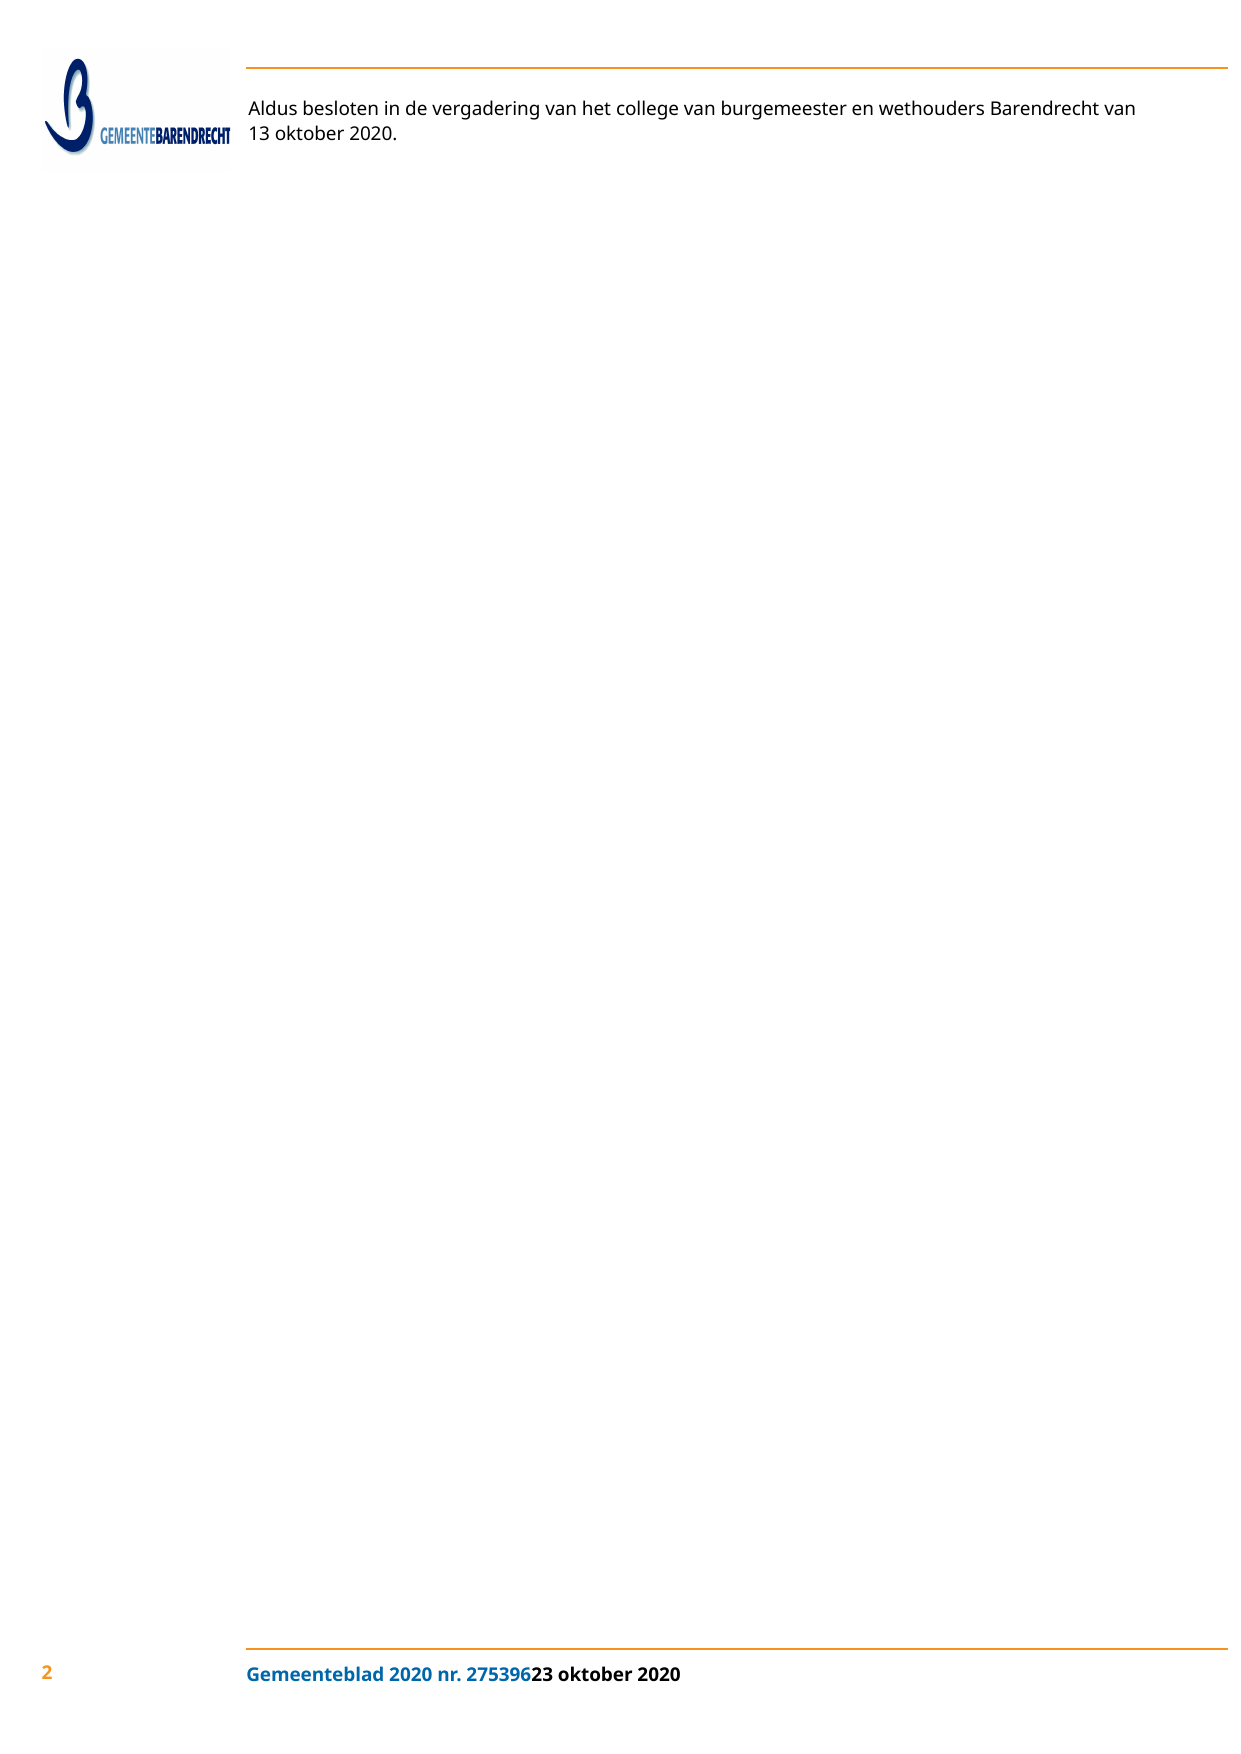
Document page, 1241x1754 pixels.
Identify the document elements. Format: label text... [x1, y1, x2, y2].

picture [41, 47, 231, 172]
text Aldus besloten in de vergadering van het college van burgemeester en wethouders Barendrecht van 13 oktober 2020. [248, 95, 1152, 146]
